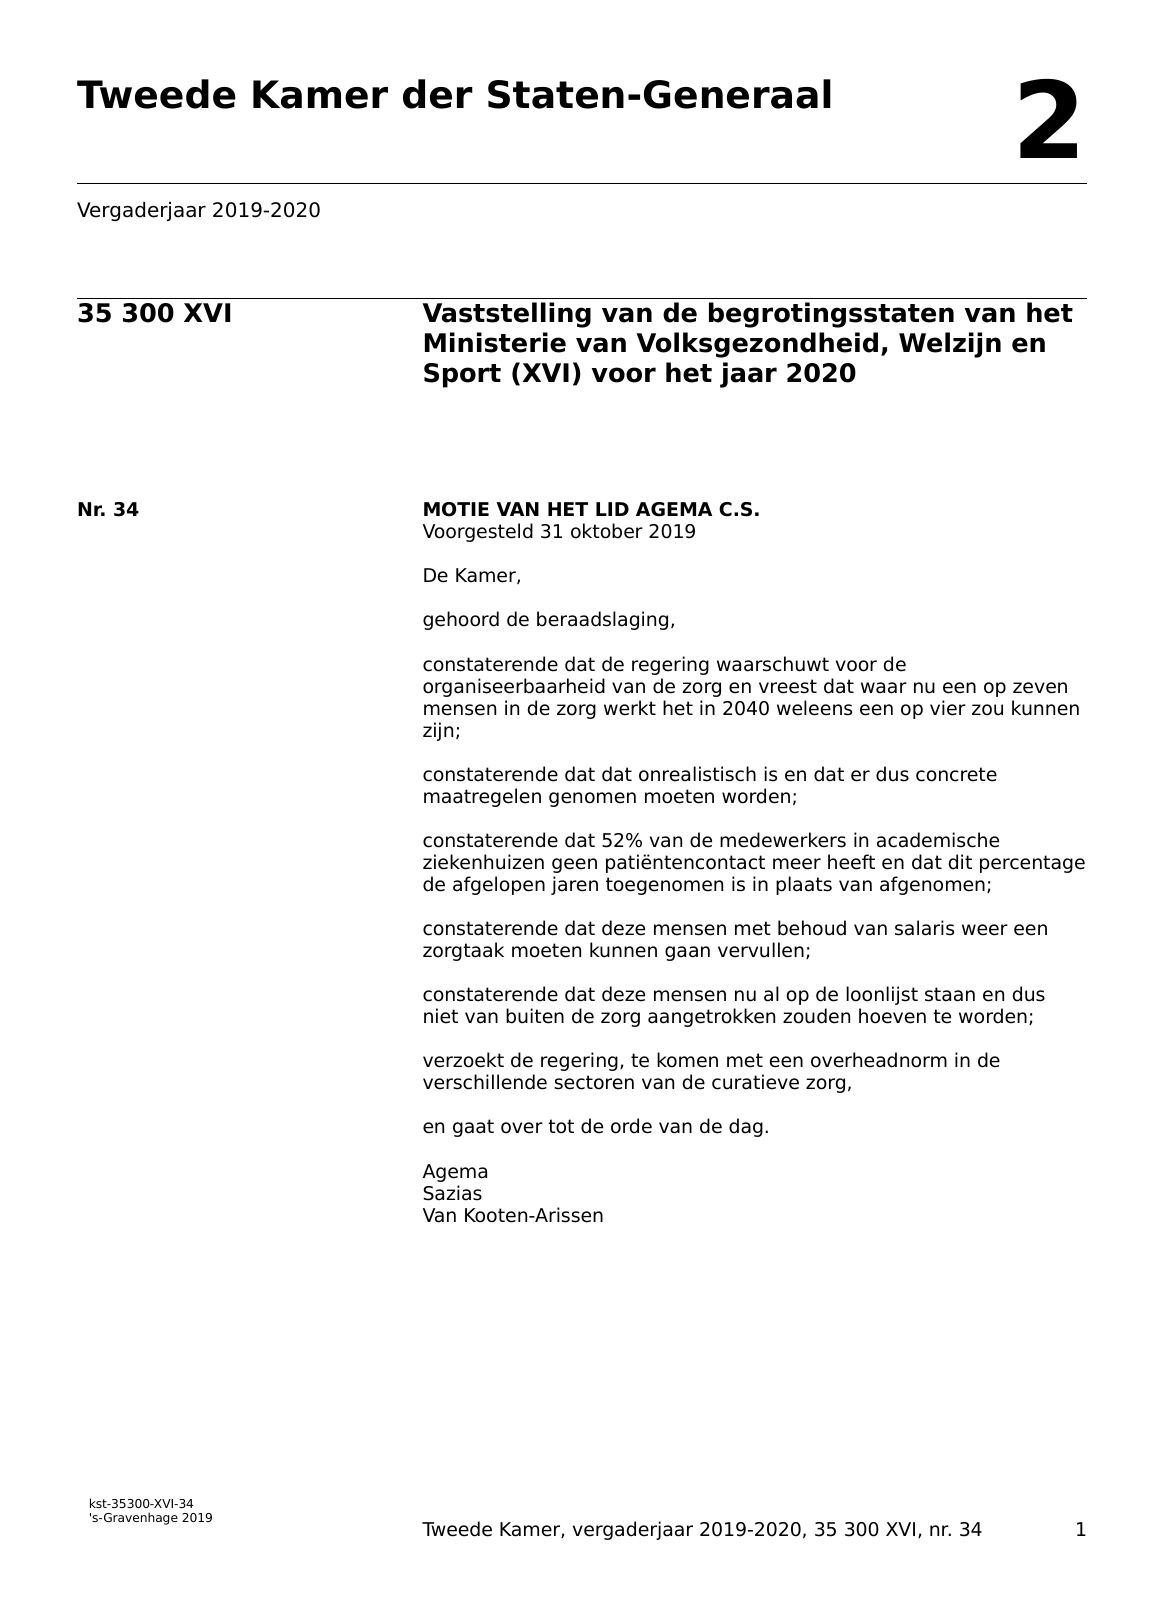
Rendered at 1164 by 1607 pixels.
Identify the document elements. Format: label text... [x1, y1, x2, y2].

text Sazias [422, 1182, 1087, 1204]
text constaterende dat 52% van de medewerkers in academische ziekenhuizen geen patiëntencontact meer heeft en dat dit percentage de afgelopen jaren toegenomen is in plaats van afgenomen; [422, 830, 1087, 896]
subtitle Nr. 34 MOTIE VAN HET LID AGEMA C.S. [77, 499, 1087, 521]
text De Kamer, [422, 565, 1087, 587]
text Agema [422, 1161, 1087, 1182]
text constaterende dat dat onrealistisch is en dat er dus concrete maatregelen genomen moeten worden; [422, 764, 1087, 808]
text kst-35300-XVI-34 [88, 1497, 323, 1511]
table_header Tweede Kamer der Staten-Generaal [77, 59, 886, 183]
text constaterende dat de regering waarschuwt voor de organiseerbaarheid van de zorg en vreest dat waar nu een op zeven mensen in de zorg werkt het in 2040 weleens een op vier zou kunnen zijn; [422, 653, 1087, 741]
text en gaat over tot de orde van de dag. [422, 1116, 1087, 1138]
text 's-Gravenhage 2019 [88, 1511, 323, 1525]
table_header 2 [886, 59, 1087, 183]
text Voorgesteld 31 oktober 2019 [422, 521, 1087, 543]
text constaterende dat deze mensen nu al op de loonlijst staan en dus niet van buiten de zorg aangetrokken zouden hoeven te worden; [422, 984, 1087, 1028]
subtitle 35 300 XVI Vaststelling van de begrotingsstaten van het Ministerie van Volksgezondheid, Welzijn en Sport (XVI) voor het jaar 2020 [77, 299, 1087, 388]
text constaterende dat deze mensen met behoud van salaris weer een zorgtaak moeten kunnen gaan vervullen; [422, 918, 1087, 962]
text Van Kooten-Arissen [422, 1204, 1087, 1226]
text verzoekt de regering, te komen met een overheadnorm in de verschillende sectoren van de curatieve zorg, [422, 1050, 1087, 1094]
text gehoord de beraadslaging, [422, 609, 1087, 631]
table_cell Vergaderjaar 2019-2020 [77, 184, 1087, 298]
